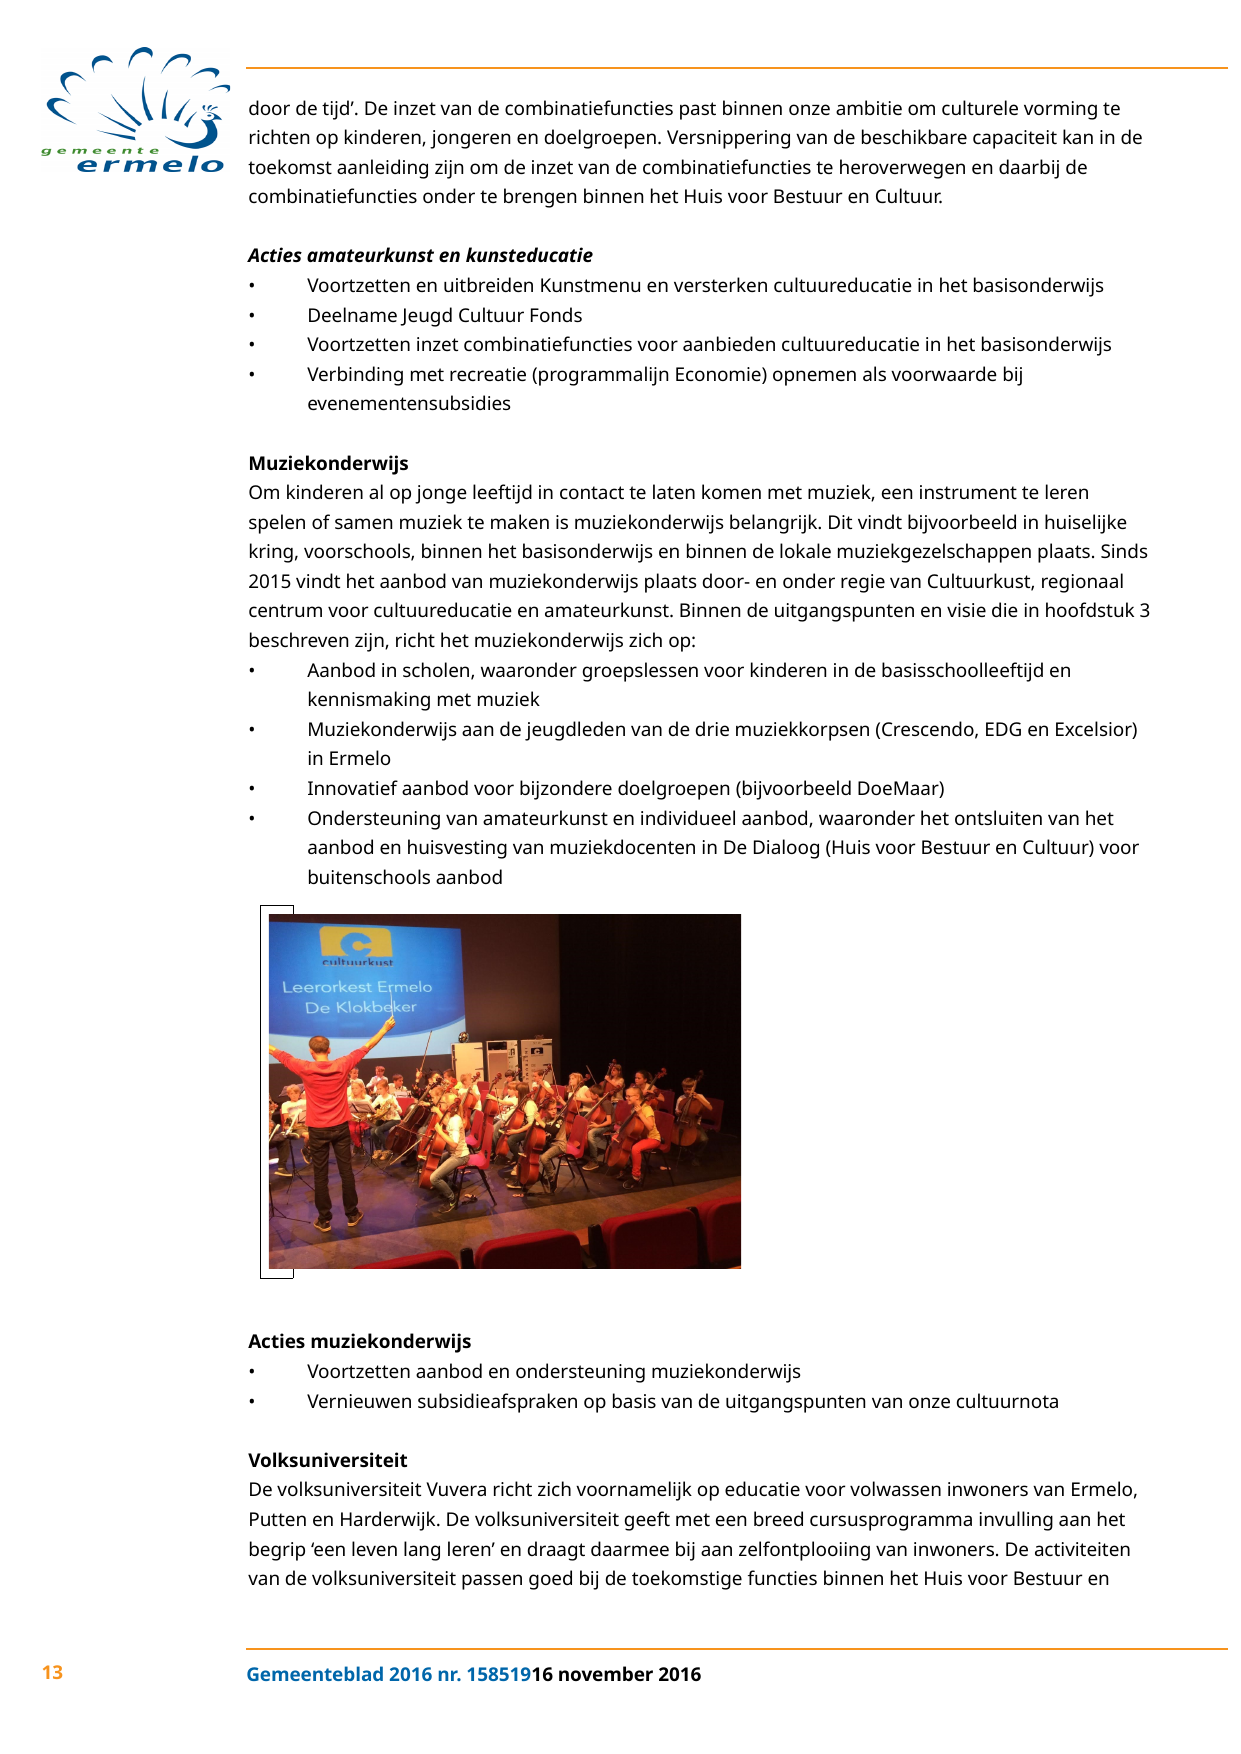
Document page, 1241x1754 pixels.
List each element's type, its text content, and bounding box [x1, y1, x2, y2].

list Innovatief aanbod voor bijzondere doelgroepen (bijvoorbeeld DoeMaar) [248, 775, 1152, 801]
list Deelname Jeugd Cultuur Fonds [248, 302, 1152, 328]
list Voortzetten aanbod en ondersteuning muziekonderwijs [248, 1358, 1152, 1384]
list Muziekonderwijs aan de jeugdleden van de drie muziekkorpsen (Crescendo, EDG en Excelsior) in Ermelo [248, 716, 1152, 771]
list Vernieuwen subsidieafspraken op basis van de uitgangspunten van onze cultuurnota [248, 1388, 1152, 1413]
text Volksuniversiteit [248, 1447, 1152, 1473]
text Acties amateurkunst en kunsteducatie [248, 243, 1152, 268]
text door de tijd’. De inzet van de combinatiefuncties past binnen onze ambitie om culturele vorming te richten op kinderen, jongeren en doelgroepen. Versnippering van de beschikbare capaciteit kan in de toekomst aanleiding zijn om de inzet van de combinatiefuncties te heroverwegen en daarbij de combinatiefuncties onder te brengen binnen het Huis voor Bestuur en Cultuur. [248, 95, 1152, 209]
list Aanbod in scholen, waaronder groepslessen voor kinderen in de basisschoolleeftijd en kennismaking met muziek [248, 657, 1152, 712]
picture [41, 47, 231, 172]
list Ondersteuning van amateurkunst en individueel aanbod, waaronder het ontsluiten van het aanbod en huisvesting van muziekdocenten in De Dialoog (Huis voor Bestuur en Cultuur) voor buitenschools aanbod [248, 805, 1152, 890]
list Voortzetten en uitbreiden Kunstmenu en versterken cultuureducatie in het basisonderwijs [248, 272, 1152, 298]
list Verbinding met recreatie (programmalijn Economie) opnemen als voorwaarde bij evenementensubsidies [248, 361, 1152, 416]
list Voortzetten inzet combinatiefuncties voor aanbieden cultuureducatie in het basisonderwijs [248, 331, 1152, 357]
text De volksuniversiteit Vuvera richt zich voornamelijk op educatie voor volwassen inwoners van Ermelo, Putten en Harderwijk. De volksuniversiteit geeft met een breed cursusprogramma invulling aan het begrip ‘een leven lang leren’ en draagt daarmee bij aan zelfontplooiing van inwoners. De activiteiten van de volksuniversiteit passen goed bij de toekomstige functies binnen het Huis voor Bestuur en [248, 1477, 1152, 1591]
text Muziekonderwijs [248, 450, 1152, 476]
text Acties muziekonderwijs [248, 1329, 1152, 1354]
picture [268, 914, 742, 1269]
text Om kinderen al op jonge leeftijd in contact te laten komen met muziek, een instrument te leren spelen of samen muziek te maken is muziekonderwijs belangrijk. Dit vindt bijvoorbeeld in huiselijke kring, voorschools, binnen het basisonderwijs en binnen de lokale muziekgezelschappen plaats. Sinds 2015 vindt het aanbod van muziekonderwijs plaats door- en onder regie van Cultuurkust, regionaal centrum voor cultuureducatie en amateurkunst. Binnen de uitgangspunten en visie die in hoofdstuk 3 beschreven zijn, richt het muziekonderwijs zich op: [248, 479, 1152, 653]
